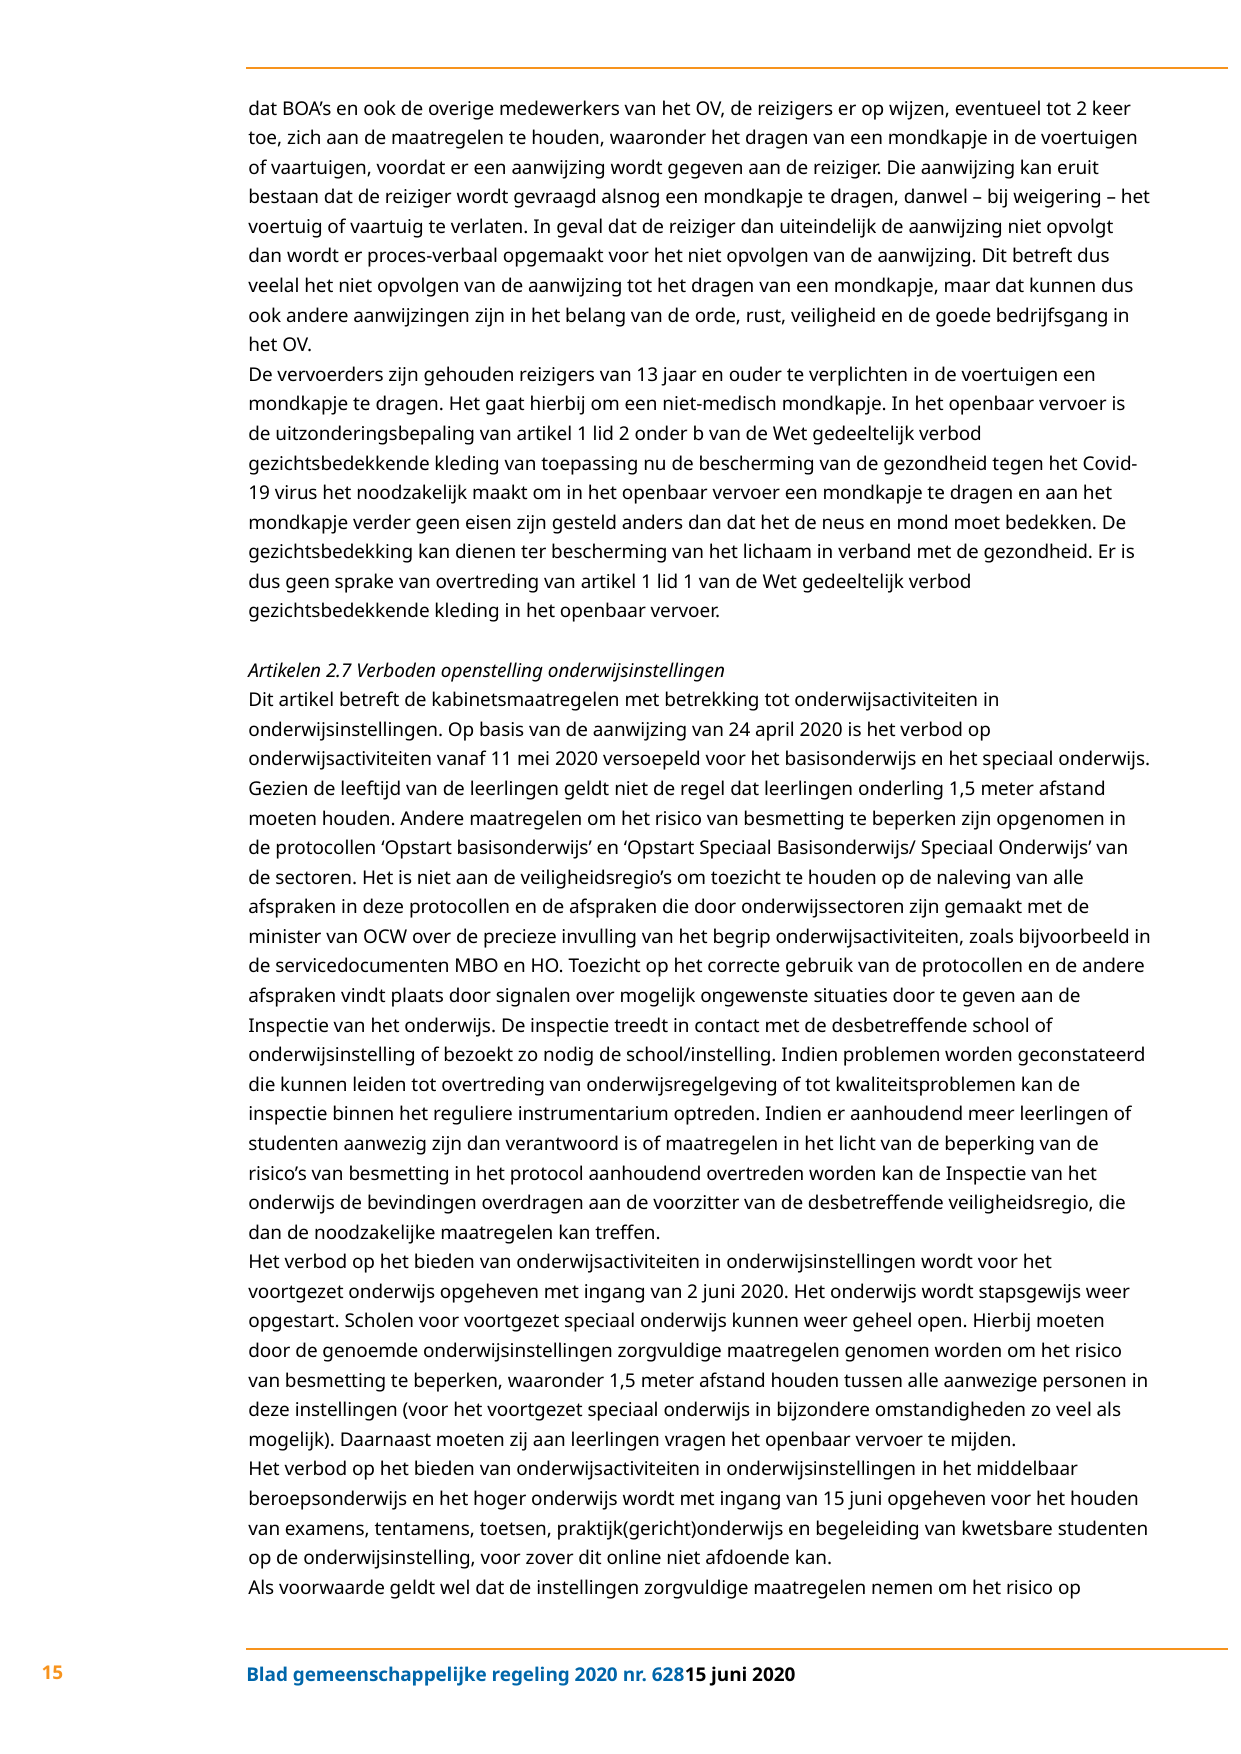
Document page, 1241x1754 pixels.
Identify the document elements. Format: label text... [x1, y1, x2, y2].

text Gezien de leeftijd van de leerlingen geldt niet de regel dat leerlingen onderling 1,5 meter afstand moeten houden. Andere maatregelen om het risico van besmetting te beperken zijn opgenomen in de protocollen ‘Opstart basisonderwijs’ en ‘Opstart Speciaal Basisonderwijs/ Speciaal Onderwijs’ van de sectoren. Het is niet aan de veiligheidsregio’s om toezicht te houden op de naleving van alle afspraken in deze protocollen en de afspraken die door onderwijssectoren zijn gemaakt met de minister van OCW over de precieze invulling van het begrip onderwijsactiviteiten, zoals bijvoorbeeld in de servicedocumenten MBO en HO. Toezicht op het correcte gebruik van de protocollen en de andere afspraken vindt plaats door signalen over mogelijk ongewenste situaties door te geven aan de Inspectie van het onderwijs. De inspectie treedt in contact met de desbetreffende school of onderwijsinstelling of bezoekt zo nodig de school/instelling. Indien problemen worden geconstateerd die kunnen leiden tot overtreding van onderwijsregelgeving of tot kwaliteitsproblemen kan de inspectie binnen het reguliere instrumentarium optreden. Indien er aanhoudend meer leerlingen of studenten aanwezig zijn dan verantwoord is of maatregelen in het licht van de beperking van de risico’s van besmetting in het protocol aanhoudend overtreden worden kan de Inspectie van het onderwijs de bevindingen overdragen aan de voorzitter van de desbetreffende veiligheidsregio, die dan de noodzakelijke maatregelen kan treffen. [248, 775, 1152, 1245]
text Als voorwaarde geldt wel dat de instellingen zorgvuldige maatregelen nemen om het risico op [248, 1574, 1152, 1600]
picture [41, 47, 231, 172]
text Het verbod op het bieden van onderwijsactiviteiten in onderwijsinstellingen in het middelbaar beroepsonderwijs en het hoger onderwijs wordt met ingang van 15 juni opgeheven voor het houden van examens, tentamens, toetsen, praktijk(gericht)onderwijs en begeleiding van kwetsbare studenten op de onderwijsinstelling, voor zover dit online niet afdoende kan. [248, 1456, 1152, 1570]
text Artikelen 2.7 Verboden openstelling onderwijsinstellingen [248, 657, 1152, 683]
text Het verbod op het bieden van onderwijsactiviteiten in onderwijsinstellingen wordt voor het voortgezet onderwijs opgeheven met ingang van 2 juni 2020. Het onderwijs wordt stapsgewijs weer opgestart. Scholen voor voortgezet speciaal onderwijs kunnen weer geheel open. Hierbij moeten door de genoemde onderwijsinstellingen zorgvuldige maatregelen genomen worden om het risico van besmetting te beperken, waaronder 1,5 meter afstand houden tussen alle aanwezige personen in deze instellingen (voor het voortgezet speciaal onderwijs in bijzondere omstandigheden zo veel als mogelijk). Daarnaast moeten zij aan leerlingen vragen het openbaar vervoer te mijden. [248, 1248, 1152, 1452]
text De vervoerders zijn gehouden reizigers van 13 jaar en ouder te verplichten in de voertuigen een mondkapje te dragen. Het gaat hierbij om een niet-medisch mondkapje. In het openbaar vervoer is de uitzonderingsbepaling van artikel 1 lid 2 onder b van de Wet gedeeltelijk verbod gezichtsbedekkende kleding van toepassing nu de bescherming van de gezondheid tegen het Covid-19 virus het noodzakelijk maakt om in het openbaar vervoer een mondkapje te dragen en aan het mondkapje verder geen eisen zijn gesteld anders dan dat het de neus en mond moet bedekken. De gezichtsbedekking kan dienen ter bescherming van het lichaam in verband met de gezondheid. Er is dus geen sprake van overtreding van artikel 1 lid 1 van de Wet gedeeltelijk verbod gezichtsbedekkende kleding in het openbaar vervoer. [248, 361, 1152, 623]
text dat BOA’s en ook de overige medewerkers van het OV, de reizigers er op wijzen, eventueel tot 2 keer toe, zich aan de maatregelen te houden, waaronder het dragen van een mondkapje in de voertuigen of vaartuigen, voordat er een aanwijzing wordt gegeven aan de reiziger. Die aanwijzing kan eruit bestaan dat de reiziger wordt gevraagd alsnog een mondkapje te dragen, danwel – bij weigering – het voertuig of vaartuig te verlaten. In geval dat de reiziger dan uiteindelijk de aanwijzing niet opvolgt dan wordt er proces-verbaal opgemaakt voor het niet opvolgen van de aanwijzing. Dit betreft dus veelal het niet opvolgen van de aanwijzing tot het dragen van een mondkapje, maar dat kunnen dus ook andere aanwijzingen zijn in het belang van de orde, rust, veiligheid en de goede bedrijfsgang in het OV. [248, 95, 1152, 357]
text Dit artikel betreft de kabinetsmaatregelen met betrekking tot onderwijsactiviteiten in onderwijsinstellingen. Op basis van de aanwijzing van 24 april 2020 is het verbod op onderwijsactiviteiten vanaf 11 mei 2020 versoepeld voor het basisonderwijs en het speciaal onderwijs. [248, 686, 1152, 771]
